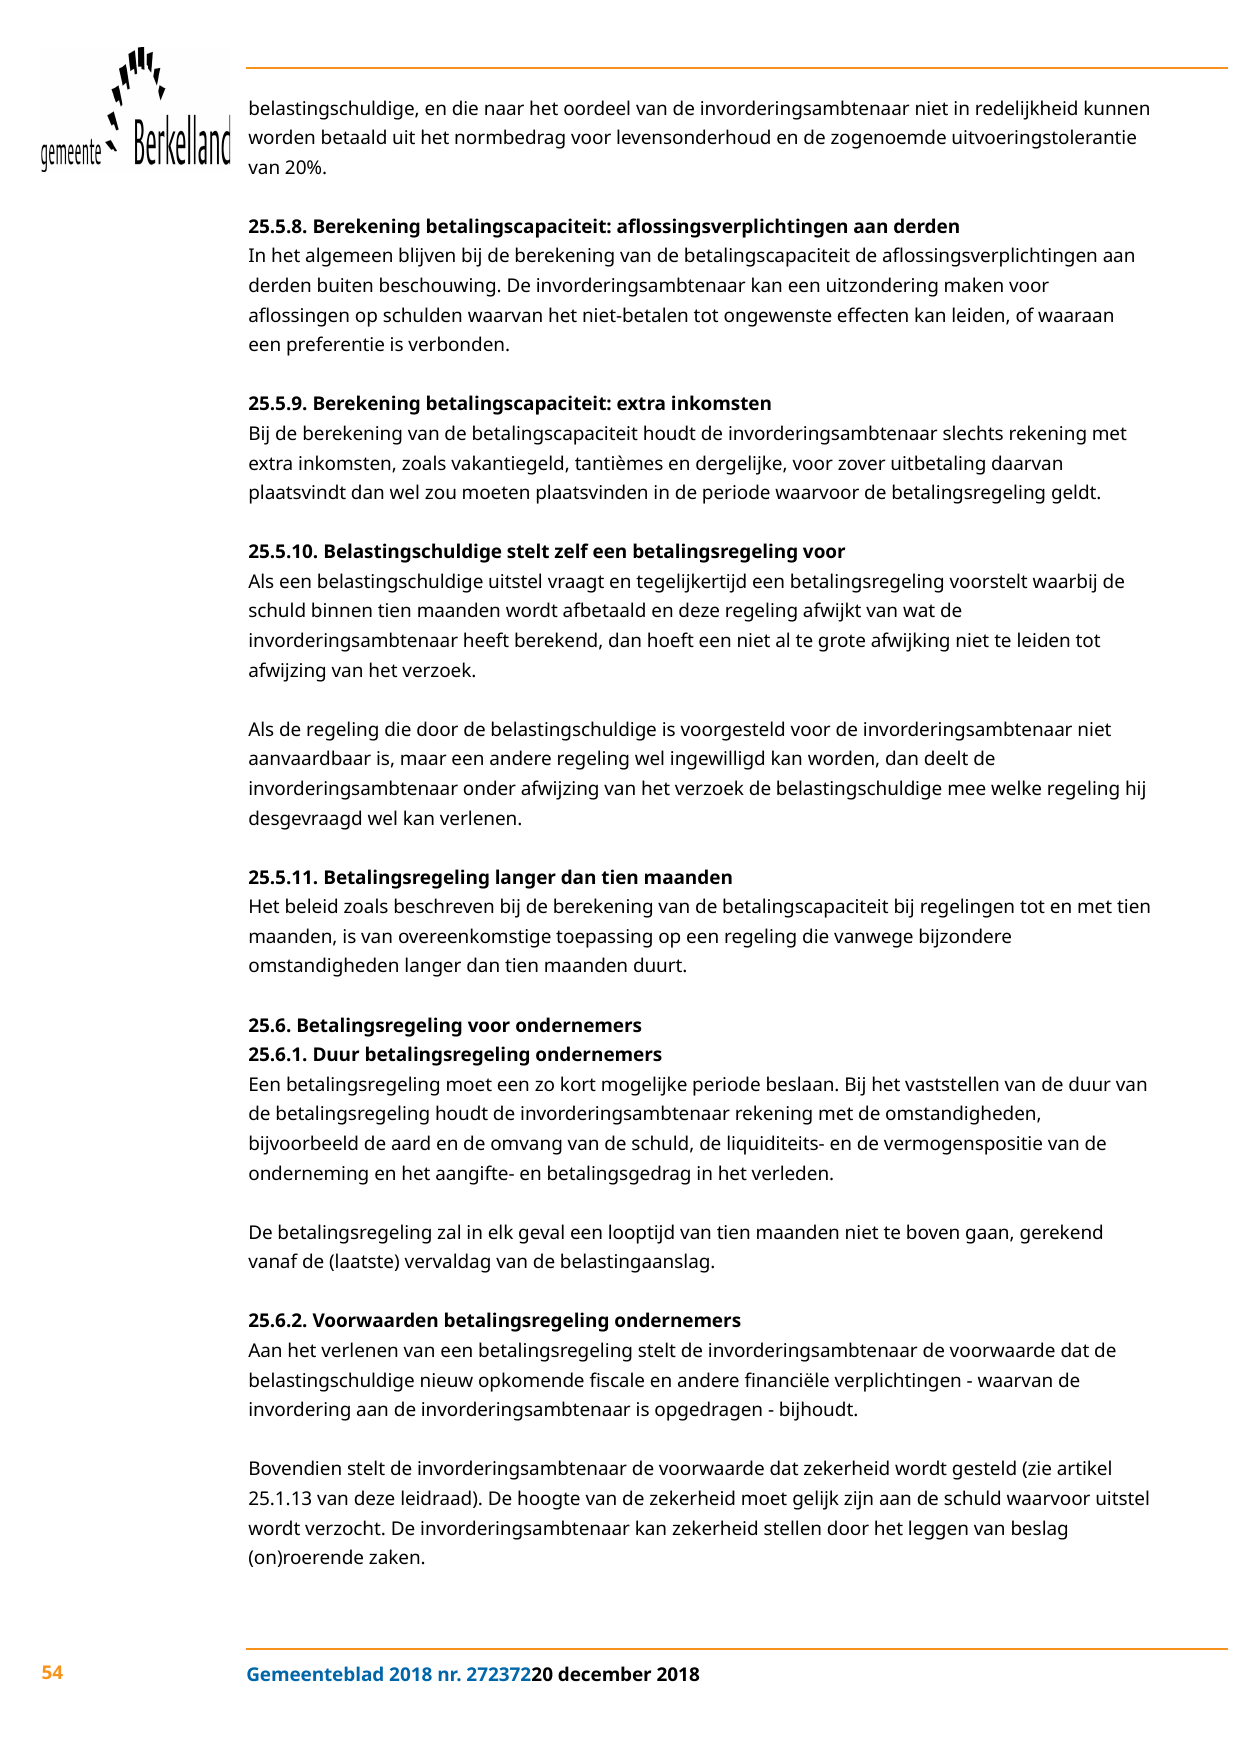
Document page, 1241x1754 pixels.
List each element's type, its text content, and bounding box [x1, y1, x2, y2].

text Aan het verlenen van een betalingsregeling stelt de invorderingsambtenaar de voorwaarde dat de belastingschuldige nieuw opkomende fiscale en andere financiële verplichtingen - waarvan de invordering aan de invorderingsambtenaar is opgedragen - bijhoudt. [248, 1337, 1152, 1422]
text 25.6.2. Voorwaarden betalingsregeling ondernemers [248, 1308, 1152, 1333]
text 25.5.8. Berekening betalingscapaciteit: aflossingsverplichtingen aan derden [248, 213, 1152, 239]
text belastingschuldige, en die naar het oordeel van de invorderingsambtenaar niet in redelijkheid kunnen worden betaald uit het normbedrag voor levensonderhoud en de zogenoemde uitvoeringstolerantie van 20%. [248, 95, 1152, 180]
picture [41, 47, 231, 172]
text Als een belastingschuldige uitstel vraagt en tegelijkertijd een betalingsregeling voorstelt waarbij de schuld binnen tien maanden wordt afbetaald en deze regeling afwijkt van wat de invorderingsambtenaar heeft berekend, dan hoeft een niet al te grote afwijking niet te leiden tot afwijzing van het verzoek. [248, 568, 1152, 683]
text 25.5.9. Berekening betalingscapaciteit: extra inkomsten [248, 391, 1152, 416]
text 25.6.1. Duur betalingsregeling ondernemers [248, 1041, 1152, 1067]
text Bij de berekening van de betalingscapaciteit houdt de invorderingsambtenaar slechts rekening met extra inkomsten, zoals vakantiegeld, tantièmes en dergelijke, voor zover uitbetaling daarvan plaatsvindt dan wel zou moeten plaatsvinden in de periode waarvoor de betalingsregeling geldt. [248, 420, 1152, 505]
text 25.5.11. Betalingsregeling langer dan tien maanden [248, 864, 1152, 890]
text 25.5.10. Belastingschuldige stelt zelf een betalingsregeling voor [248, 538, 1152, 564]
text 25.6. Betalingsregeling voor ondernemers [248, 1012, 1152, 1038]
text De betalingsregeling zal in elk geval een looptijd van tien maanden niet te boven gaan, gerekend vanaf de (laatste) vervaldag van de belastingaanslag. [248, 1219, 1152, 1274]
text Het beleid zoals beschreven bij de berekening van de betalingscapaciteit bij regelingen tot en met tien maanden, is van overeenkomstige toepassing op een regeling die vanwege bijzondere omstandigheden langer dan tien maanden duurt. [248, 893, 1152, 978]
text Bovendien stelt de invorderingsambtenaar de voorwaarde dat zekerheid wordt gesteld (zie artikel 25.1.13 van deze leidraad). De hoogte van de zekerheid moet gelijk zijn aan de schuld waarvoor uitstel wordt verzocht. De invorderingsambtenaar kan zekerheid stellen door het leggen van beslag (on)roerende zaken. [248, 1456, 1152, 1570]
text Een betalingsregeling moet een zo kort mogelijke periode beslaan. Bij het vaststellen van de duur van de betalingsregeling houdt de invorderingsambtenaar rekening met de omstandigheden, bijvoorbeeld de aard en de omvang van de schuld, de liquiditeits- en de vermogenspositie van de onderneming en het aangifte- en betalingsgedrag in het verleden. [248, 1071, 1152, 1186]
text In het algemeen blijven bij de berekening van de betalingscapaciteit de aflossingsverplichtingen aan derden buiten beschouwing. De invorderingsambtenaar kan een uitzondering maken voor aflossingen op schulden waarvan het niet-betalen tot ongewenste effecten kan leiden, of waaraan een preferentie is verbonden. [248, 243, 1152, 357]
text Als de regeling die door de belastingschuldige is voorgesteld voor de invorderingsambtenaar niet aanvaardbaar is, maar een andere regeling wel ingewilligd kan worden, dan deelt de invorderingsambtenaar onder afwijzing van het verzoek de belastingschuldige mee welke regeling hij desgevraagd wel kan verlenen. [248, 716, 1152, 831]
